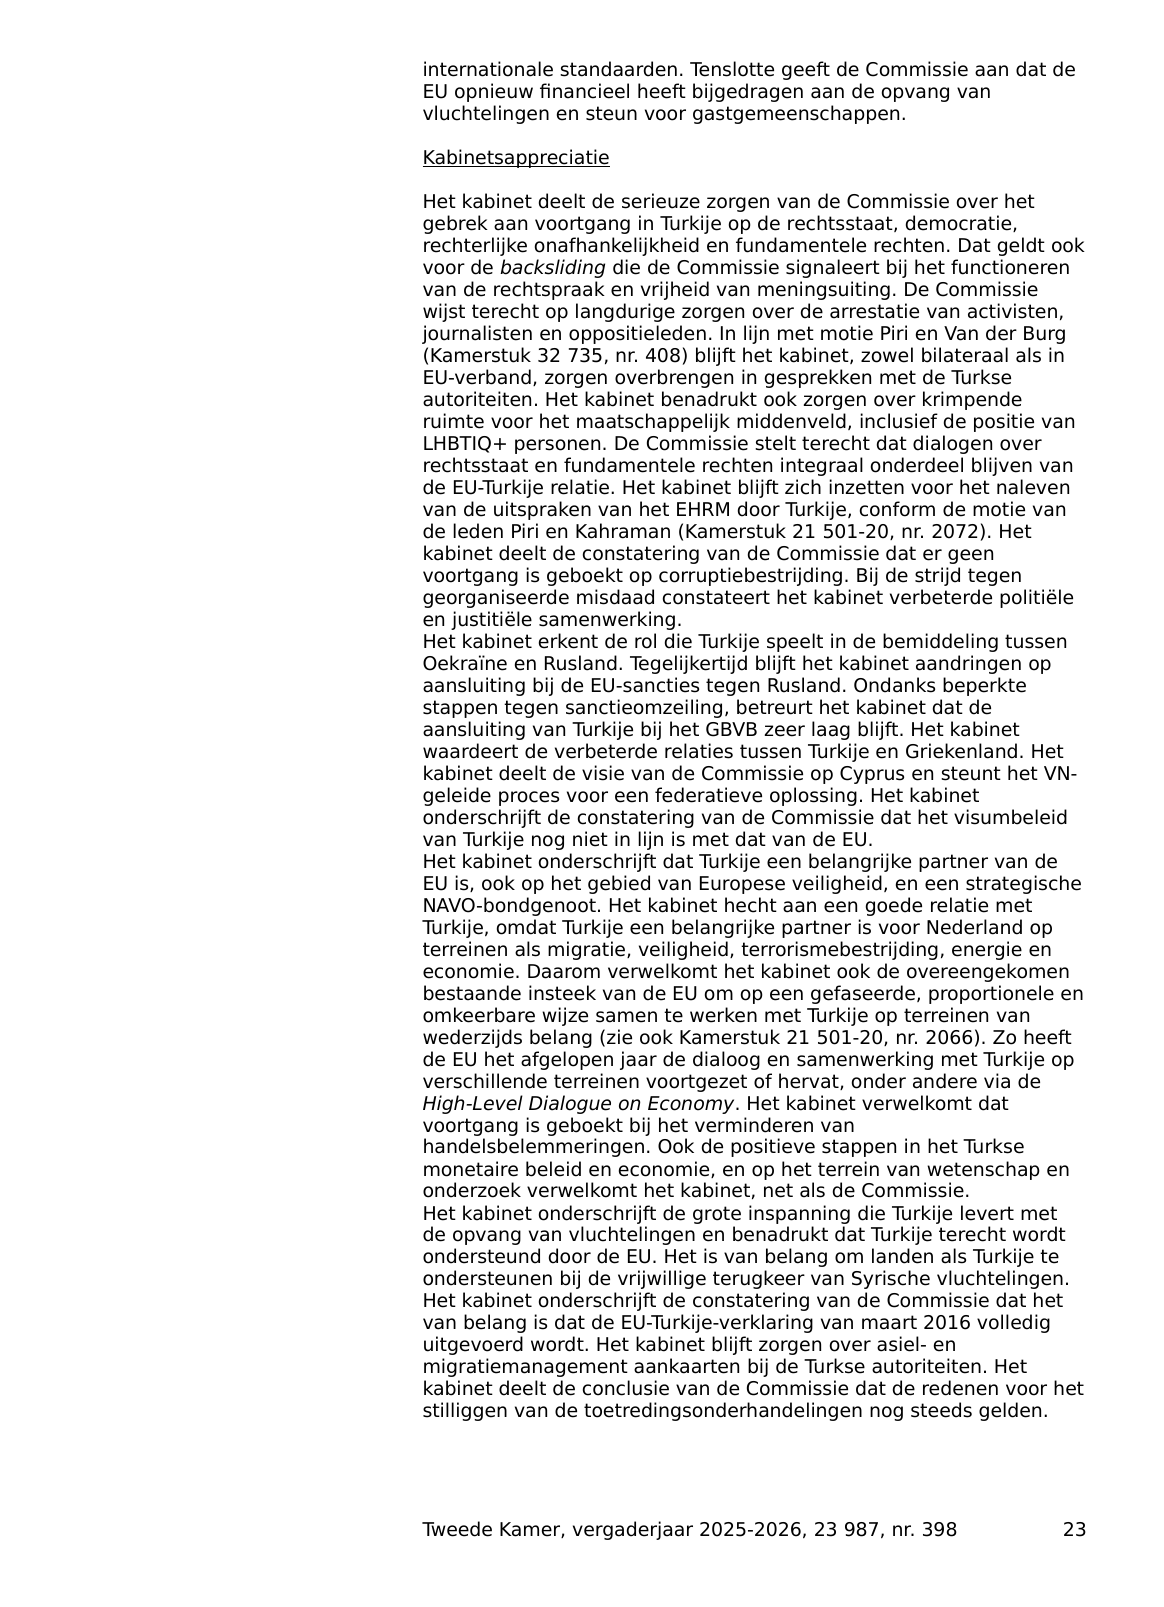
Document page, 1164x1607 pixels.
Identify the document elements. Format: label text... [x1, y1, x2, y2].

text Het kabinet onderschrijft dat Turkije een belangrijke partner van de EU is, ook op het gebied van Europese veiligheid, en een strategische NAVO-bondgenoot. Het kabinet hecht aan een goede relatie met Turkije, omdat Turkije een belangrijke partner is voor Nederland op terreinen als migratie, veiligheid, terrorismebestrijding, energie en economie. Daarom verwelkomt het kabinet ook de overeengekomen bestaande insteek van de EU om op een gefaseerde, proportionele en omkeerbare wijze samen te werken met Turkije op terreinen van wederzijds belang (zie ook Kamerstuk 21 501-20, nr. 2066). Zo heeft de EU het afgelopen jaar de dialoog en samenwerking met Turkije op verschillende terreinen voortgezet of hervat, onder andere via de High-Level Dialogue on Economy. Het kabinet verwelkomt dat voortgang is geboekt bij het verminderen van handelsbelemmeringen. Ook de positieve stappen in het Turkse monetaire beleid en economie, en op het terrein van wetenschap en onderzoek verwelkomt het kabinet, net als de Commissie. [422, 851, 1087, 1202]
text internationale standaarden. Tenslotte geeft de Commissie aan dat de EU opnieuw financieel heeft bijgedragen aan de opvang van vluchtelingen en steun voor gastgemeenschappen. [422, 59, 1087, 125]
text Het kabinet deelt de serieuze zorgen van de Commissie over het gebrek aan voortgang in Turkije op de rechtsstaat, democratie, rechterlijke onafhankelijkheid en fundamentele rechten. Dat geldt ook voor de backsliding die de Commissie signaleert bij het functioneren van de rechtspraak en vrijheid van meningsuiting. De Commissie wijst terecht op langdurige zorgen over de arrestatie van activisten, journalisten en oppositieleden. In lijn met motie Piri en Van der Burg (Kamerstuk 32 735, nr. 408) blijft het kabinet, zowel bilateraal als in EU-verband, zorgen overbrengen in gesprekken met de Turkse autoriteiten. Het kabinet benadrukt ook zorgen over krimpende ruimte voor het maatschappelijk middenveld, inclusief de positie van LHBTIQ+ personen. De Commissie stelt terecht dat dialogen over rechtsstaat en fundamentele rechten integraal onderdeel blijven van de EU-Turkije relatie. Het kabinet blijft zich inzetten voor het naleven van de uitspraken van het EHRM door Turkije, conform de motie van de leden Piri en Kahraman (Kamerstuk 21 501-20, nr. 2072). Het kabinet deelt de constatering van de Commissie dat er geen voortgang is geboekt op corruptiebestrijding. Bij de strijd tegen georganiseerde misdaad constateert het kabinet verbeterde politiële en justitiële samenwerking. [422, 191, 1087, 631]
text Het kabinet onderschrijft de grote inspanning die Turkije levert met de opvang van vluchtelingen en benadrukt dat Turkije terecht wordt ondersteund door de EU. Het is van belang om landen als Turkije te ondersteunen bij de vrijwillige terugkeer van Syrische vluchtelingen. Het kabinet onderschrijft de constatering van de Commissie dat het van belang is dat de EU-Turkije-verklaring van maart 2016 volledig uitgevoerd wordt. Het kabinet blijft zorgen over asiel- en migratiemanagement aankaarten bij de Turkse autoriteiten. Het kabinet deelt de conclusie van de Commissie dat de redenen voor het stilliggen van de toetredingsonderhandelingen nog steeds gelden. [422, 1202, 1087, 1422]
subtitle Kabinetsappreciatie [422, 147, 1087, 169]
text Het kabinet erkent de rol die Turkije speelt in de bemiddeling tussen Oekraïne en Rusland. Tegelijkertijd blijft het kabinet aandringen op aansluiting bij de EU-sancties tegen Rusland. Ondanks beperkte stappen tegen sanctieomzeiling, betreurt het kabinet dat de aansluiting van Turkije bij het GBVB zeer laag blijft. Het kabinet waardeert de verbeterde relaties tussen Turkije en Griekenland. Het kabinet deelt de visie van de Commissie op Cyprus en steunt het VN-geleide proces voor een federatieve oplossing. Het kabinet onderschrijft de constatering van de Commissie dat het visumbeleid van Turkije nog niet in lijn is met dat van de EU. [422, 631, 1087, 851]
